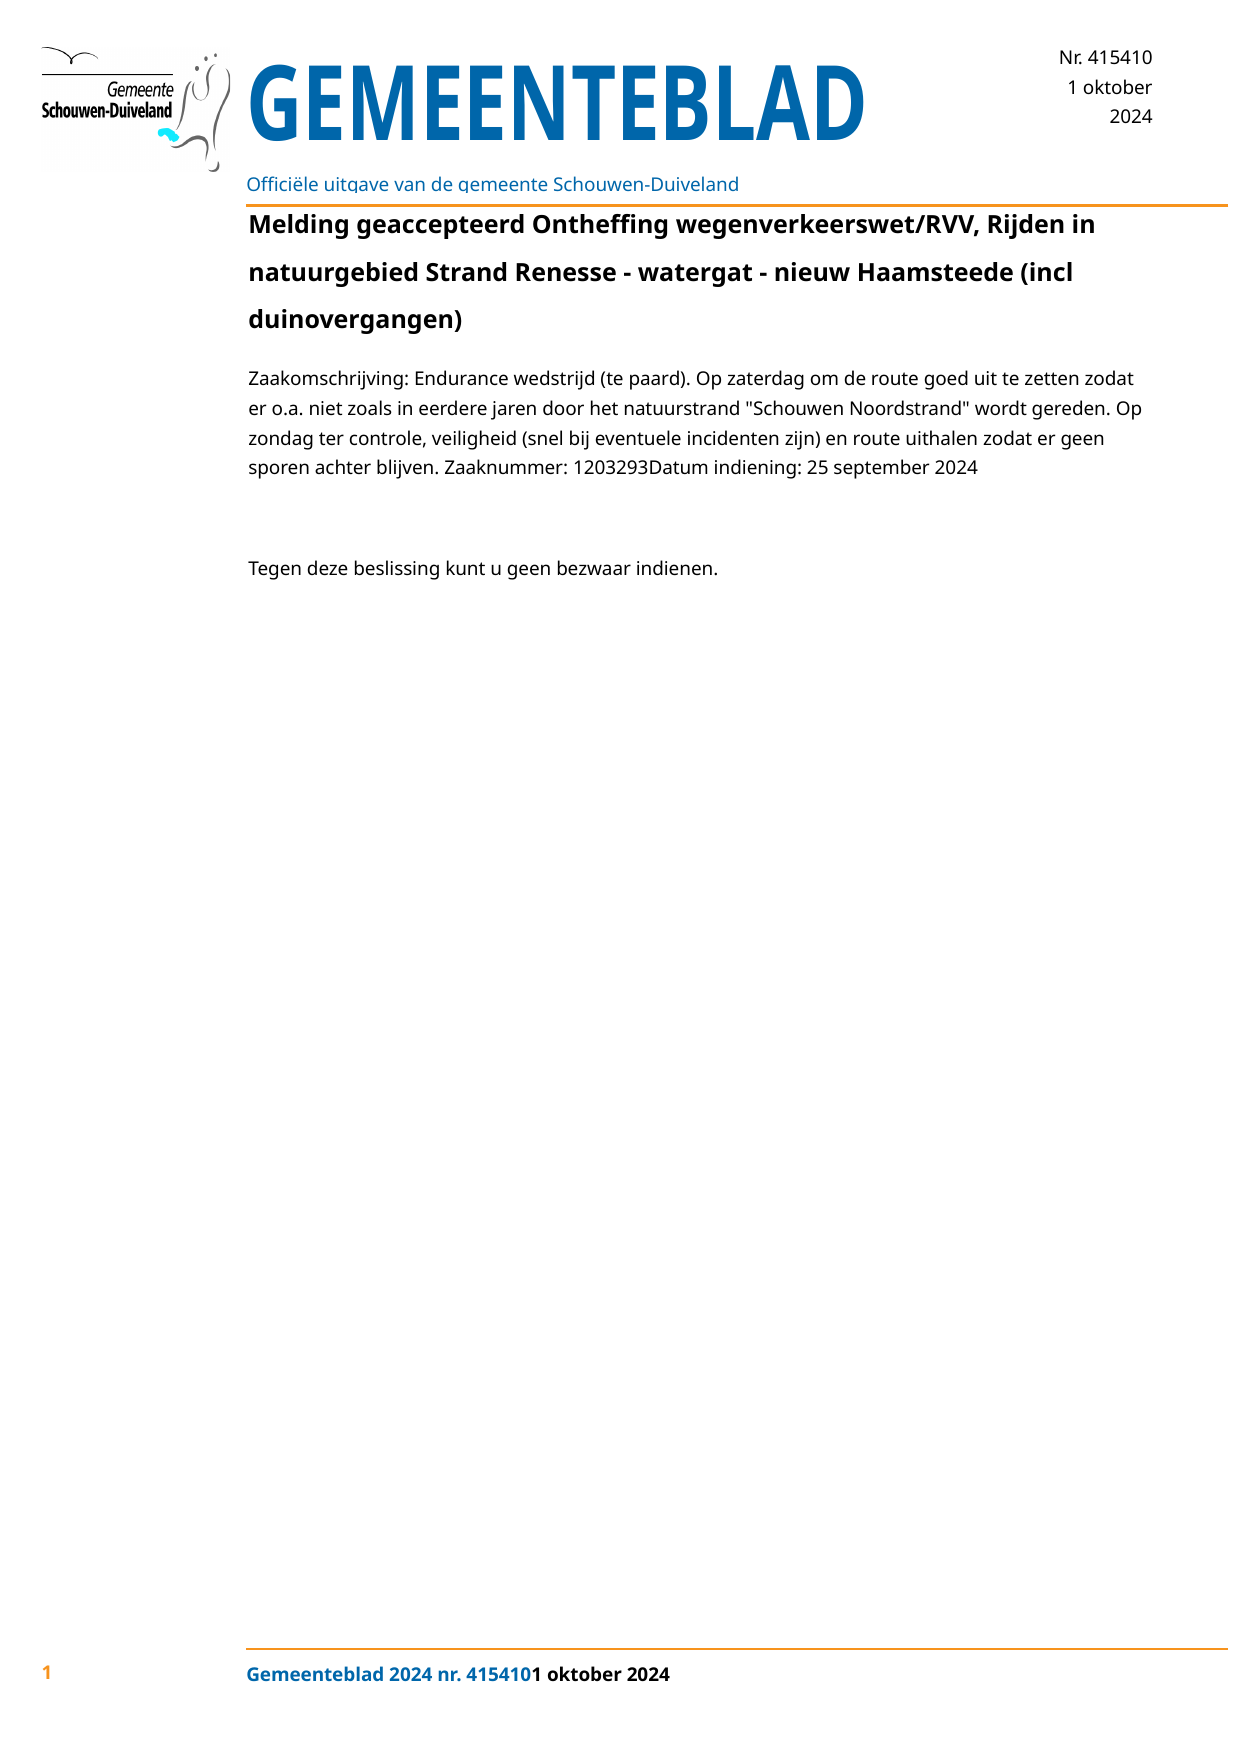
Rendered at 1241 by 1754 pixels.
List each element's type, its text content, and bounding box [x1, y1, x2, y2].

text Melding geaccepteerd Ontheffing wegenverkeerswet/RVV, Rijden in natuurgebied Strand Renesse - watergat - nieuw Haamsteede (incl duinovergangen) [248, 207, 1152, 336]
text Zaakomschrijving: Endurance wedstrijd (te paard). Op zaterdag om de route goed uit te zetten zodat er o.a. niet zoals in eerdere jaren door het natuurstrand "Schouwen Noordstrand" wordt gereden. Op zondag ter controle, veiligheid (snel bij eventuele incidenten zijn) en route uithalen zodat er geen sporen achter blijven. Zaaknummer: 1203293Datum indiening: 25 september 2024 [248, 366, 1152, 480]
picture [41, 47, 231, 172]
text Tegen deze beslissing kunt u geen bezwaar indienen. [248, 555, 1152, 581]
